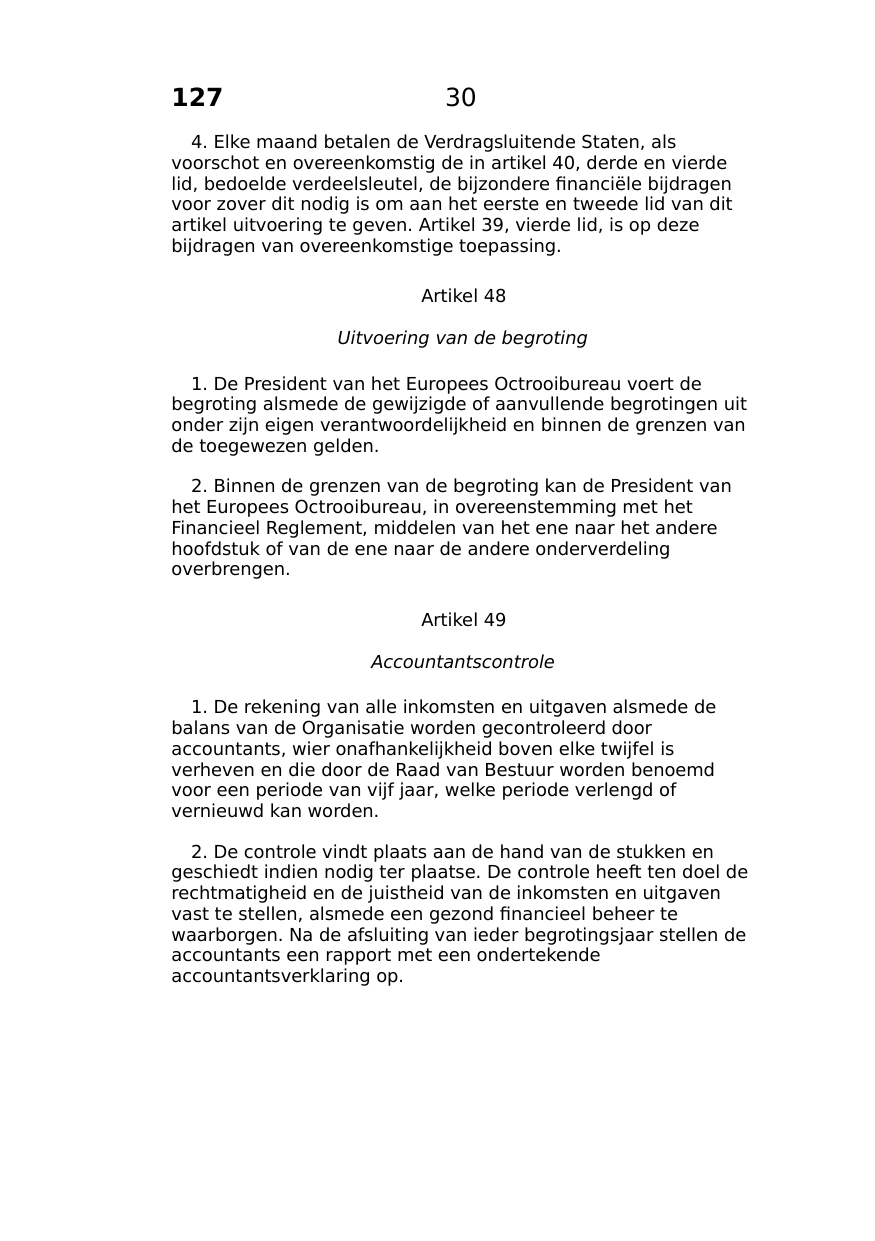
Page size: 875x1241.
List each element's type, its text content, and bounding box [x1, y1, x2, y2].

text 2. Binnen de grenzen van de begroting kan de President van het Europees Octrooibureau, in overeenstemming met het Financieel Reglement, middelen van het ene naar het andere hoofdstuk of van de ene naar de andere onderverdeling overbrengen. [171, 476, 756, 580]
subtitle Artikel 49 Accountantscontrole [171, 610, 756, 672]
text 1. De rekening van alle inkomsten en uitgaven alsmede de balans van de Organisatie worden gecontroleerd door accountants, wier onafhankelijkheid boven elke twijfel is verheven en die door de Raad van Bestuur worden benoemd voor een periode van vijf jaar, welke periode verlengd of vernieuwd kan worden. [171, 697, 756, 822]
text 1. De President van het Europees Octrooibureau voert de begroting alsmede de gewijzigde of aanvullende begrotingen uit onder zijn eigen verantwoordelijkheid en binnen de grenzen van de toegewezen gelden. [171, 373, 756, 456]
text 4. Elke maand betalen de Verdragsluitende Staten, als voorschot en overeenkomstig de in artikel 40, derde en vierde lid, bedoelde verdeelsleutel, de bijzondere financiële bijdragen voor zover dit nodig is om aan het eerste en tweede lid van dit artikel uitvoering te geven. Artikel 39, vierde lid, is op deze bijdragen van overeenkomstige toepassing. [171, 132, 756, 256]
text 2. De controle vindt plaats aan de hand van de stukken en geschiedt indien nodig ter plaatse. De controle heeft ten doel de rechtmatigheid en de juistheid van de inkomsten en uitgaven vast te stellen, alsmede een gezond financieel beheer te waarborgen. Na de afsluiting van ieder begrotingsjaar stellen de accountants een rapport met een ondertekende accountantsverklaring op. [171, 842, 756, 987]
subtitle Artikel 48 Uitvoering van de begroting [171, 286, 756, 348]
